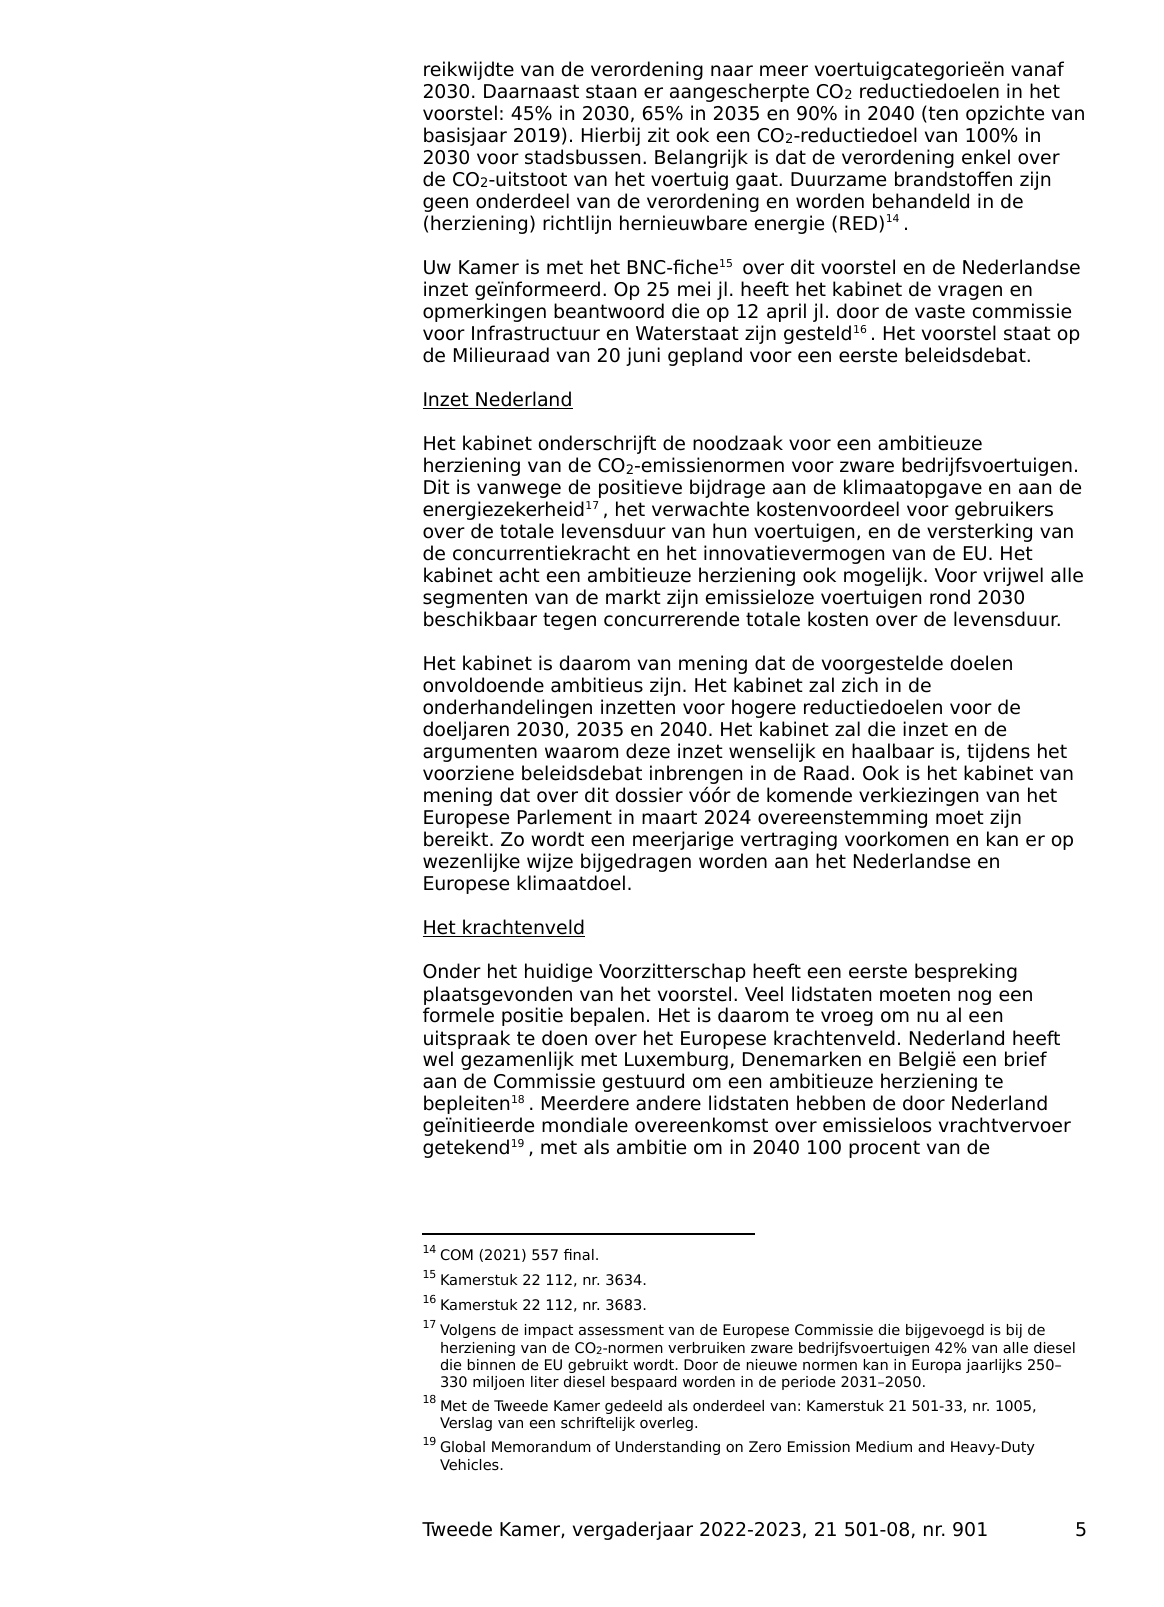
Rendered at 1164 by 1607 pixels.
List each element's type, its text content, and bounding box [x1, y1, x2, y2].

subtitle Inzet Nederland [422, 389, 1087, 411]
text Global Memorandum of Understanding on Zero Emission Medium and Heavy-Duty Vehicles. [422, 1435, 1087, 1474]
text Het kabinet onderschrijft de noodzaak voor een ambitieuze herziening van de CO2-emissienormen voor zware bedrijfsvoertuigen. Dit is vanwege de positieve bijdrage aan de klimaatopgave en aan de energiezekerheid, het verwachte kostenvoordeel voor gebruikers over de totale levensduur van hun voertuigen, en de versterking van de concurrentiekracht en het innovatievermogen van de EU. Het kabinet acht een ambitieuze herziening ook mogelijk. Voor vrijwel alle segmenten van de markt zijn emissieloze voertuigen rond 2030 beschikbaar tegen concurrerende totale kosten over de levensduur. [422, 433, 1087, 631]
text COM (2021) 557 final. [422, 1243, 1087, 1265]
text Kamerstuk 22 112, nr. 3683. [422, 1293, 1087, 1315]
text Het kabinet is daarom van mening dat de voorgestelde doelen onvoldoende ambitieus zijn. Het kabinet zal zich in de onderhandelingen inzetten voor hogere reductiedoelen voor de doeljaren 2030, 2035 en 2040. Het kabinet zal die inzet en de argumenten waarom deze inzet wenselijk en haalbaar is, tijdens het voorziene beleidsdebat inbrengen in de Raad. Ook is het kabinet van mening dat over dit dossier vóór de komende verkiezingen van het Europese Parlement in maart 2024 overeenstemming moet zijn bereikt. Zo wordt een meerjarige vertraging voorkomen en kan er op wezenlijke wijze bijgedragen worden aan het Nederlandse en Europese klimaatdoel. [422, 653, 1087, 895]
text Uw Kamer is met het BNC-fiche over dit voorstel en de Nederlandse inzet geïnformeerd. Op 25 mei jl. heeft het kabinet de vragen en opmerkingen beantwoord die op 12 april jl. door de vaste commissie voor Infrastructuur en Waterstaat zijn gesteld. Het voorstel staat op de Milieuraad van 20 juni gepland voor een eerste beleidsdebat. [422, 257, 1087, 367]
subtitle Het krachtenveld [422, 917, 1087, 939]
text Kamerstuk 22 112, nr. 3634. [422, 1268, 1087, 1290]
text Volgens de impact assessment van de Europese Commissie die bijgevoegd is bij de herziening van de CO2-normen verbruiken zware bedrijfsvoertuigen 42% van alle diesel die binnen de EU gebruikt wordt. Door de nieuwe normen kan in Europa jaarlijks 250–330 miljoen liter diesel bespaard worden in de periode 2031–2050. [422, 1318, 1087, 1391]
text reikwijdte van de verordening naar meer voertuigcategorieën vanaf 2030. Daarnaast staan er aangescherpte CO2 reductiedoelen in het voorstel: 45% in 2030, 65% in 2035 en 90% in 2040 (ten opzichte van basisjaar 2019). Hierbij zit ook een CO2-reductiedoel van 100% in 2030 voor stadsbussen. Belangrijk is dat de verordening enkel over de CO2-uitstoot van het voertuig gaat. Duurzame brandstoffen zijn geen onderdeel van de verordening en worden behandeld in de (herziening) richtlijn hernieuwbare energie (RED). [422, 59, 1087, 235]
text Met de Tweede Kamer gedeeld als onderdeel van: Kamerstuk 21 501-33, nr. 1005, Verslag van een schriftelijk overleg. [422, 1393, 1087, 1432]
text Onder het huidige Voorzitterschap heeft een eerste bespreking plaatsgevonden van het voorstel. Veel lidstaten moeten nog een formele positie bepalen. Het is daarom te vroeg om nu al een uitspraak te doen over het Europese krachtenveld. Nederland heeft wel gezamenlijk met Luxemburg, Denemarken en België een brief aan de Commissie gestuurd om een ambitieuze herziening te bepleiten. Meerdere andere lidstaten hebben de door Nederland geïnitieerde mondiale overeenkomst over emissieloos vrachtvervoer getekend, met als ambitie om in 2040 100 procent van de [422, 961, 1087, 1159]
